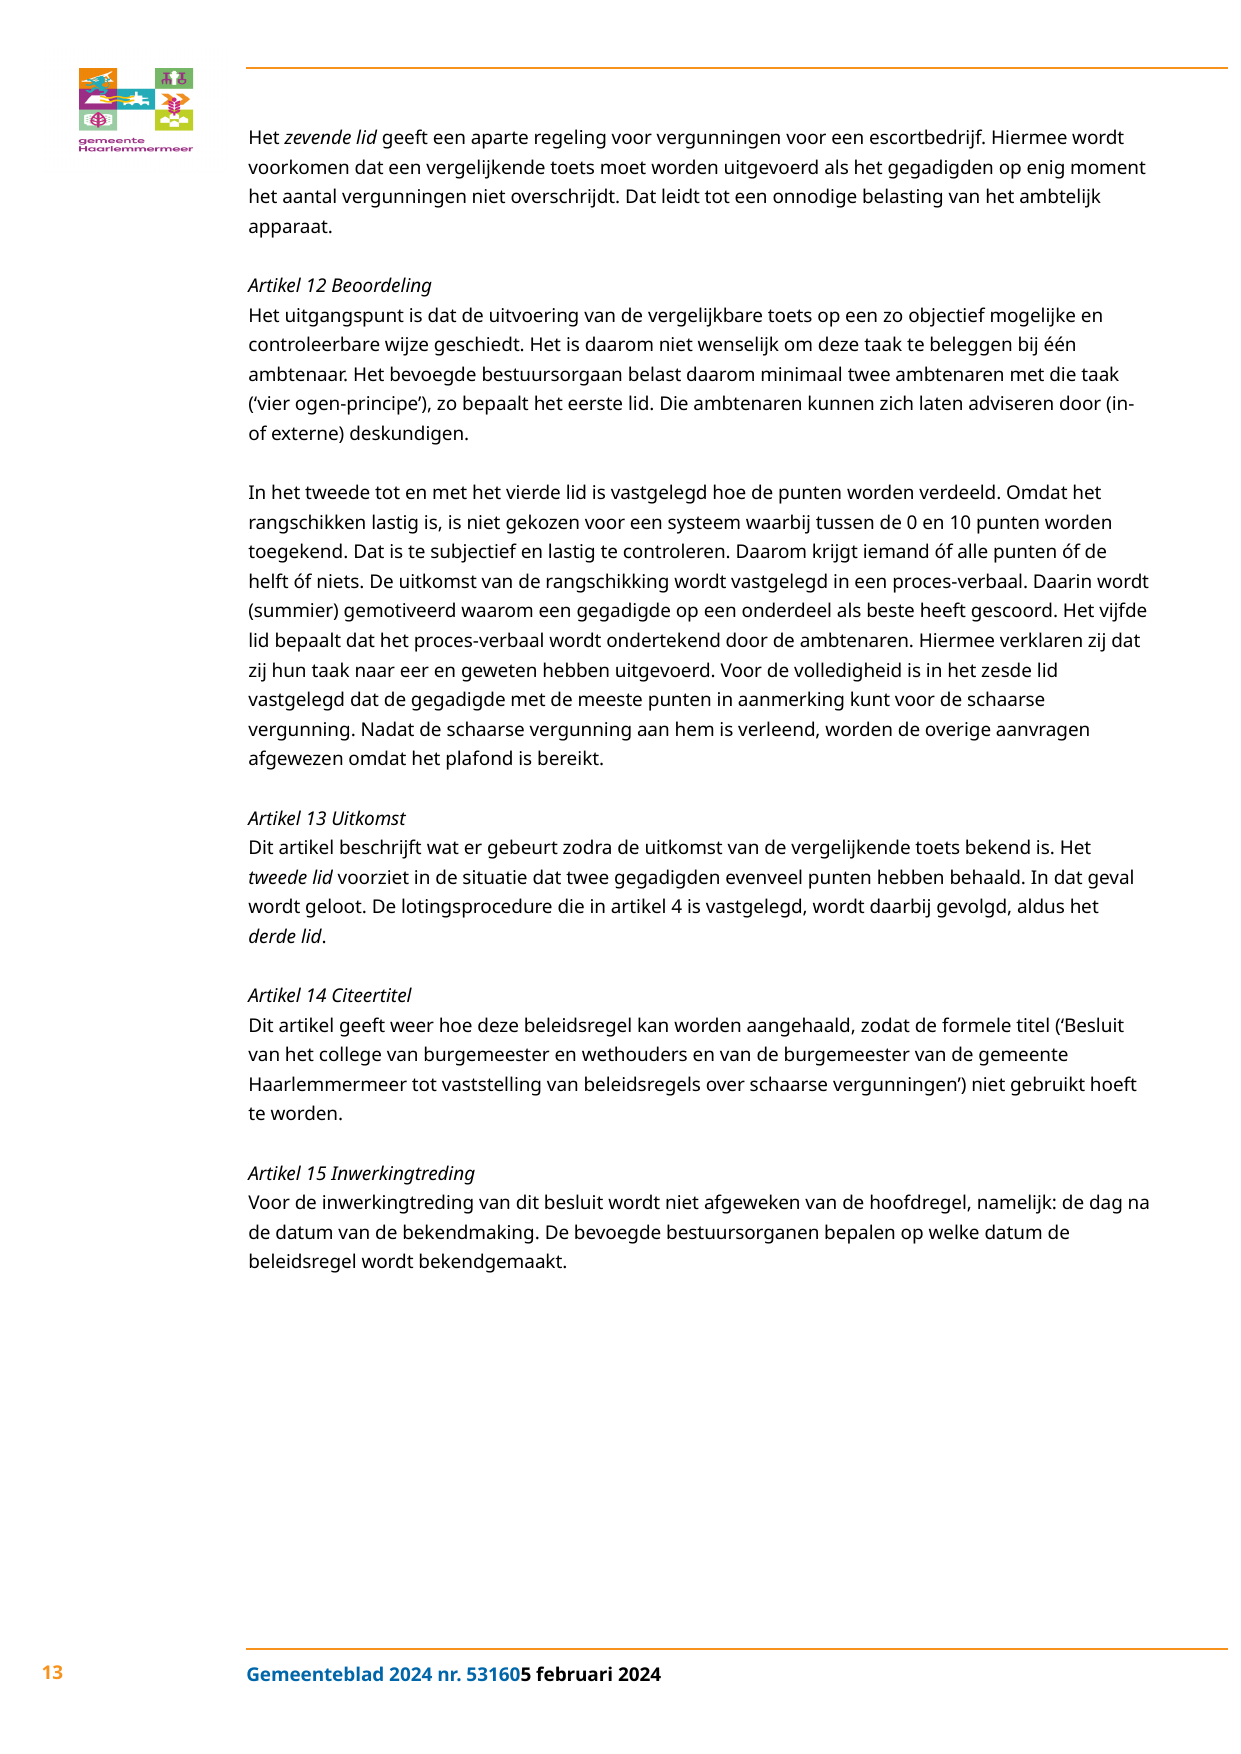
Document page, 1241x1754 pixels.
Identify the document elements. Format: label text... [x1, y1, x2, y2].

text Artikel 12 Beoordeling [248, 272, 1152, 298]
text Het uitgangspunt is dat de uitvoering van de vergelijkbare toets op een zo objectief mogelijke en controleerbare wijze geschiedt. Het is daarom niet wenselijk om deze taak te beleggen bij één ambtenaar. Het bevoegde bestuursorgaan belast daarom minimaal twee ambtenaren met die taak (‘vier ogen-principe’), zo bepaalt het eerste lid. Die ambtenaren kunnen zich laten adviseren door (in- of externe) deskundigen. [248, 302, 1152, 446]
text In het tweede tot en met het vierde lid is vastgelegd hoe de punten worden verdeeld. Omdat het rangschikken lastig is, is niet gekozen voor een systeem waarbij tussen de 0 en 10 punten worden toegekend. Dat is te subjectief en lastig te controleren. Daarom krijgt iemand óf alle punten óf de helft óf niets. De uitkomst van de rangschikking wordt vastgelegd in een proces-verbaal. Daarin wordt (summier) gemotiveerd waarom een gegadigde op een onderdeel als beste heeft gescoord. Het vijfde lid bepaalt dat het proces-verbaal wordt ondertekend door de ambtenaren. Hiermee verklaren zij dat zij hun taak naar eer en geweten hebben uitgevoerd. Voor de volledigheid is in het zesde lid vastgelegd dat de gegadigde met de meeste punten in aanmerking kunt voor de schaarse vergunning. Nadat de schaarse vergunning aan hem is verleend, worden de overige aanvragen afgewezen omdat het plafond is bereikt. [248, 479, 1152, 771]
text Artikel 15 Inwerkingtreding [248, 1160, 1152, 1186]
text Artikel 13 Uitkomst [248, 805, 1152, 831]
text Voor de inwerkingtreding van dit besluit wordt niet afgeweken van de hoofdregel, namelijk: de dag na de datum van de bekendmaking. De bevoegde bestuursorganen bepalen op welke datum de beleidsregel wordt bekendgemaakt. [248, 1189, 1152, 1274]
text Het zevende lid geeft een aparte regeling voor vergunningen voor een escortbedrijf. Hiermee wordt voorkomen dat een vergelijkende toets moet worden uitgevoerd als het gegadigden op enig moment het aantal vergunningen niet overschrijdt. Dat leidt tot een onnodige belasting van het ambtelijk apparaat. [248, 124, 1152, 239]
text Dit artikel beschrijft wat er gebeurt zodra de uitkomst van de vergelijkende toets bekend is. Het tweede lid voorziet in de situatie dat twee gegadigden evenveel punten hebben behaald. In dat geval wordt geloot. De lotingsprocedure die in artikel 4 is vastgelegd, wordt daarbij gevolgd, aldus het derde lid. [248, 834, 1152, 949]
picture [41, 47, 231, 172]
text Dit artikel geeft weer hoe deze beleidsregel kan worden aangehaald, zodat de formele titel (‘Besluit van het college van burgemeester en wethouders en van de burgemeester van de gemeente Haarlemmermeer tot vaststelling van beleidsregels over schaarse vergunningen’) niet gebruikt hoeft te worden. [248, 1012, 1152, 1126]
text Artikel 14 Citeertitel [248, 982, 1152, 1008]
